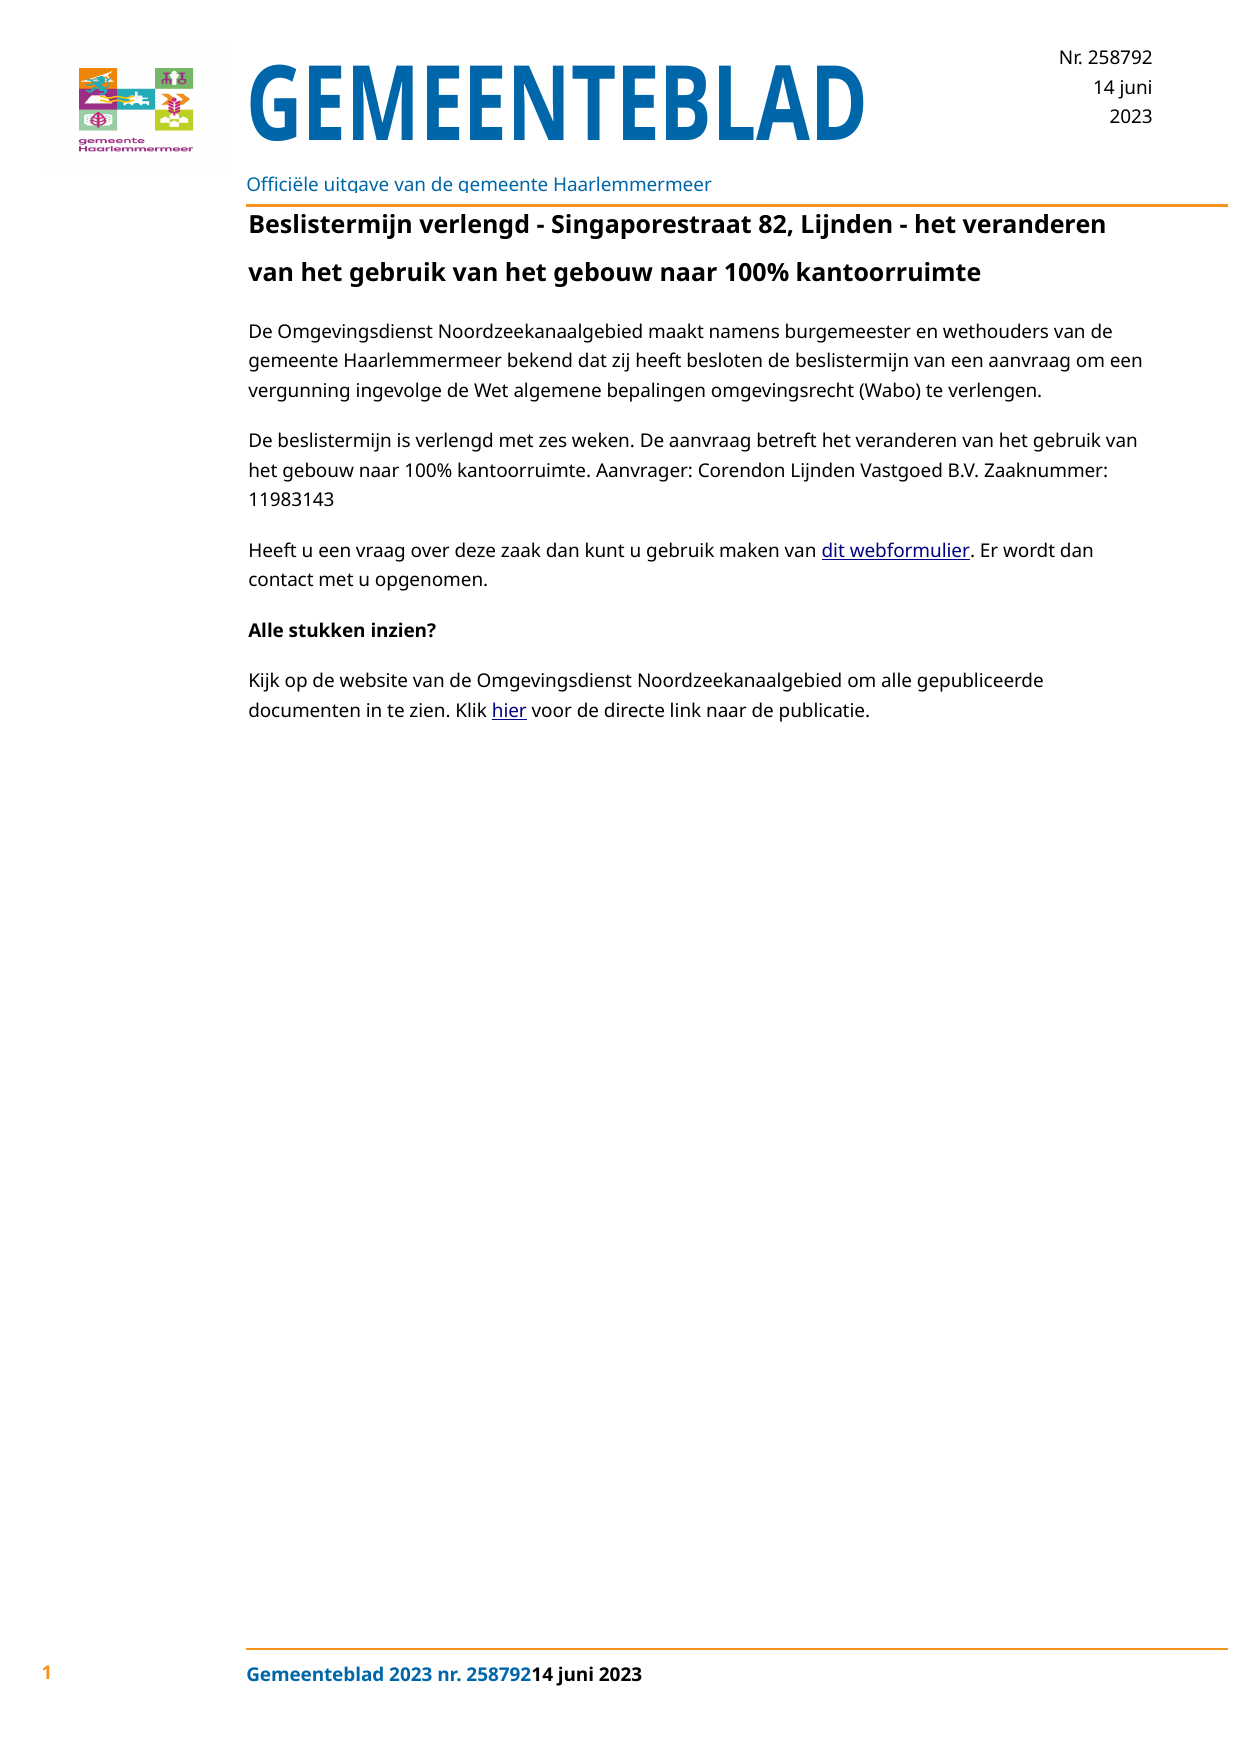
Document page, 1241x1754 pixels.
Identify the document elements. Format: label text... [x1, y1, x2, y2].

text Heeft u een vraag over deze zaak dan kunt u gebruik maken van dit webformulier. Er wordt dan contact met u opgenomen. [248, 537, 1152, 592]
picture [41, 47, 231, 172]
text De Omgevingsdienst Noordzeekanaalgebied maakt namens burgemeester en wethouders van de gemeente Haarlemmermeer bekend dat zij heeft besloten de beslistermijn van een aanvraag om een vergunning ingevolge de Wet algemene bepalingen omgevingsrecht (Wabo) te verlengen. [248, 318, 1152, 403]
text Beslistermijn verlengd - Singaporestraat 82, Lijnden - het veranderen van het gebruik van het gebouw naar 100% kantoorruimte [248, 207, 1152, 288]
text Alle stukken inzien? [248, 617, 1152, 643]
text De beslistermijn is verlengd met zes weken. De aanvraag betreft het veranderen van het gebruik van het gebouw naar 100% kantoorruimte. Aanvrager: Corendon Lijnden Vastgoed B.V. Zaaknummer: 11983143 [248, 427, 1152, 512]
text Kijk op de website van de Omgevingsdienst Noordzeekanaalgebied om alle gepubliceerde documenten in te zien. Klik hier voor de directe link naar de publicatie. [248, 667, 1152, 723]
